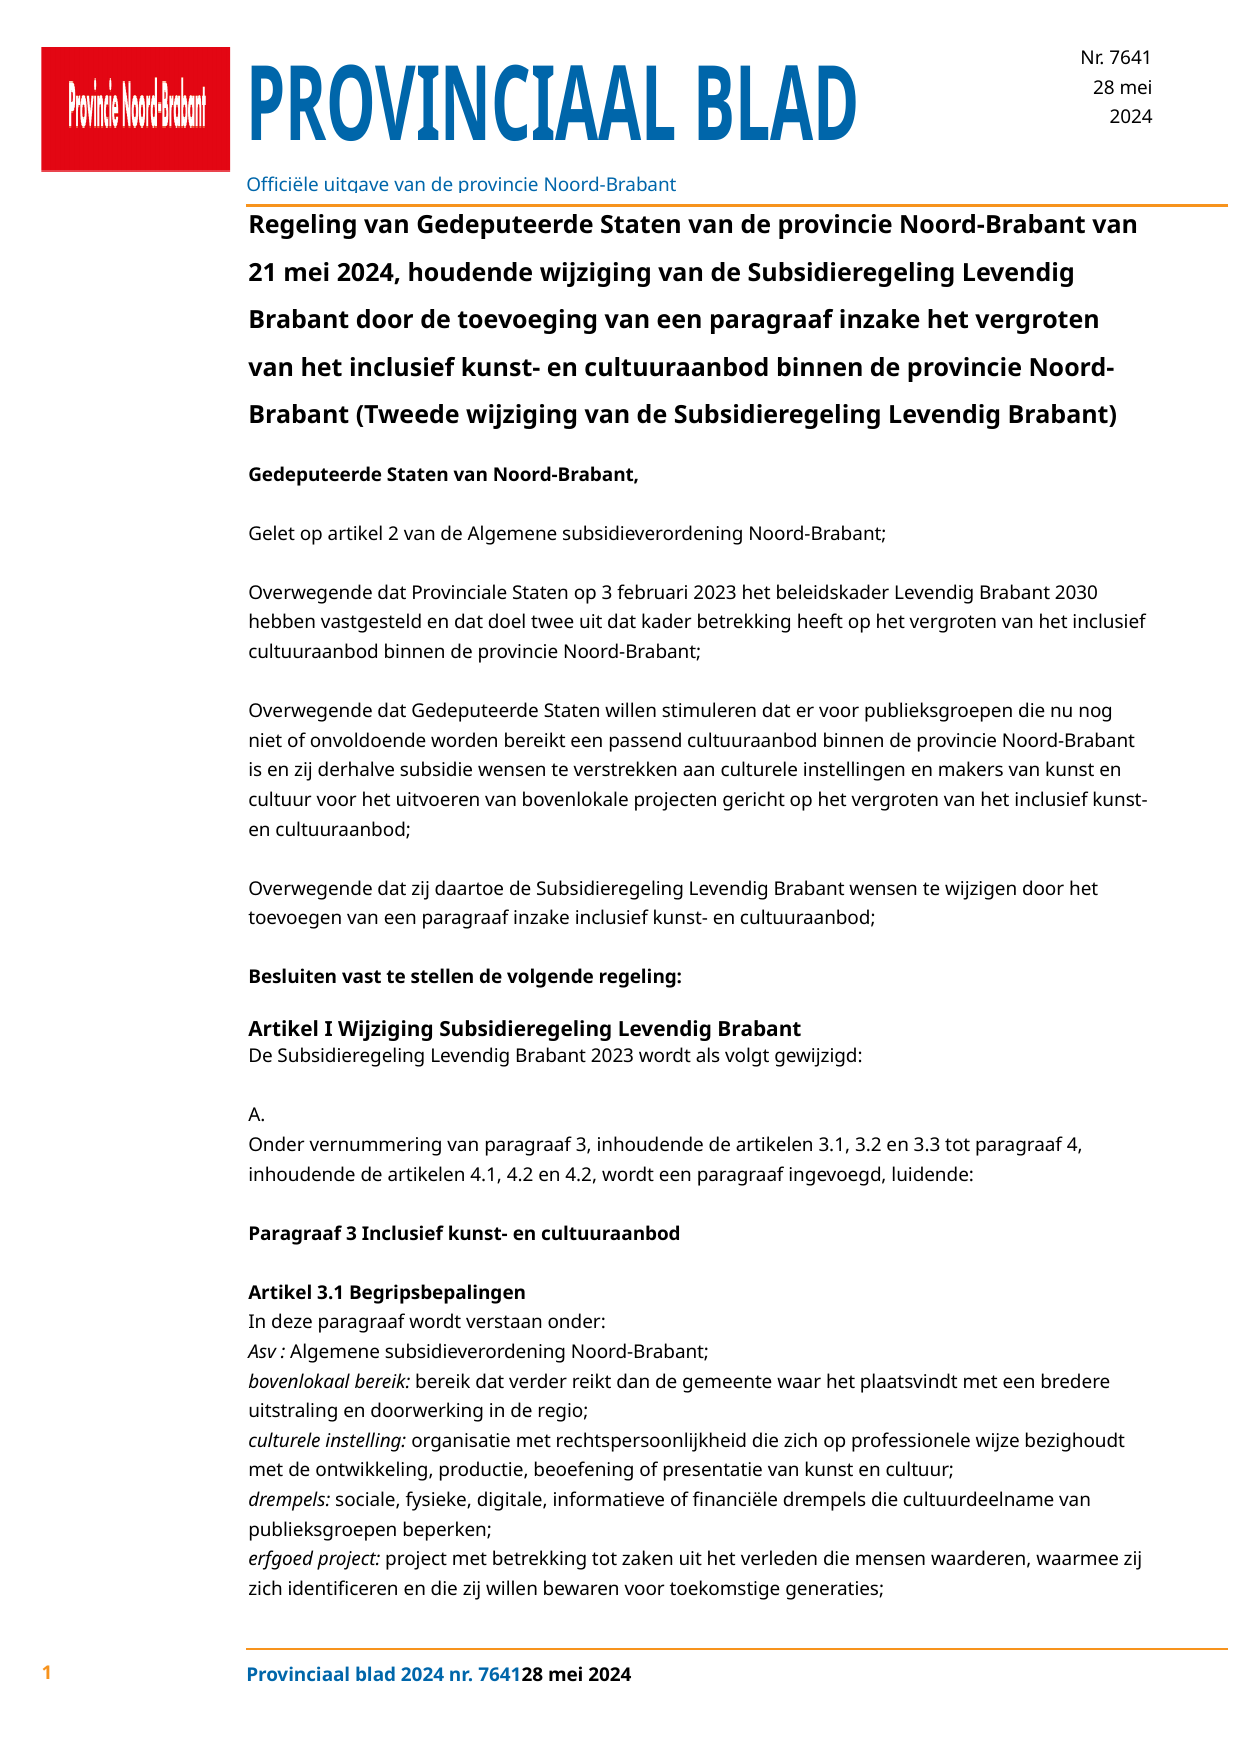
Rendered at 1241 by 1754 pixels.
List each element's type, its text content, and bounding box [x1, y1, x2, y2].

text Overwegende dat zij daartoe de Subsidieregeling Levendig Brabant wensen te wijzigen door het toevoegen van een paragraaf inzake inclusief kunst- en cultuuraanbod; [248, 875, 1152, 930]
text Gelet op artikel 2 van de Algemene subsidieverordening Noord-Brabant; [248, 520, 1152, 546]
text culturele instelling: organisatie met rechtspersoonlijkheid die zich op professionele wijze bezighoudt met de ontwikkeling, productie, beoefening of presentatie van kunst en cultuur; [248, 1427, 1152, 1482]
picture [41, 47, 231, 172]
text bovenlokaal bereik: bereik dat verder reikt dan de gemeente waar het plaatsvindt met een bredere uitstraling en doorwerking in de regio; [248, 1368, 1152, 1423]
text Onder vernummering van paragraaf 3, inhoudende de artikelen 3.1, 3.2 en 3.3 tot paragraaf 4, inhoudende de artikelen 4.1, 4.2 en 4.2, wordt een paragraaf ingevoegd, luidende: [248, 1131, 1152, 1187]
text Asv : Algemene subsidieverordening Noord-Brabant; [248, 1338, 1152, 1364]
text Overwegende dat Provinciale Staten op 3 februari 2023 het beleidskader Levendig Brabant 2030 hebben vastgesteld en dat doel twee uit dat kader betrekking heeft op het vergroten van het inclusief cultuuraanbod binnen de provincie Noord-Brabant; [248, 579, 1152, 664]
text De Subsidieregeling Levendig Brabant 2023 wordt als volgt gewijzigd: [248, 1042, 1152, 1068]
text A. [248, 1102, 1152, 1127]
text Artikel I Wijziging Subsidieregeling Levendig Brabant [248, 1014, 1152, 1042]
text Artikel 3.1 Begripsbepalingen [248, 1279, 1152, 1305]
text erfgoed project: project met betrekking tot zaken uit het verleden die mensen waarderen, waarmee zij zich identificeren en die zij willen bewaren voor toekomstige generaties; [248, 1545, 1152, 1601]
text Overwegende dat Gedeputeerde Staten willen stimuleren dat er voor publieksgroepen die nu nog niet of onvoldoende worden bereikt een passend cultuuraanbod binnen de provincie Noord-Brabant is en zij derhalve subsidie wensen te verstrekken aan culturele instellingen en makers van kunst en cultuur voor het uitvoeren van bovenlokale projecten gericht op het vergroten van het inclusief kunst- en cultuuraanbod; [248, 697, 1152, 841]
text Gedeputeerde Staten van Noord-Brabant, [248, 461, 1152, 486]
text drempels: sociale, fysieke, digitale, informatieve of financiële drempels die cultuurdeelname van publieksgroepen beperken; [248, 1486, 1152, 1542]
text Paragraaf 3 Inclusief kunst- en cultuuraanbod [248, 1220, 1152, 1246]
text In deze paragraaf wordt verstaan onder: [248, 1309, 1152, 1334]
text Regeling van Gedeputeerde Staten van de provincie Noord-Brabant van 21 mei 2024, houdende wijziging van de Subsidieregeling Levendig Brabant door de toevoeging van een paragraaf inzake het vergroten van het inclusief kunst- en cultuuraanbod binnen de provincie Noord-Brabant (Tweede wijziging van de Subsidieregeling Levendig Brabant) [248, 207, 1152, 431]
text Besluiten vast te stellen de volgende regeling: [248, 964, 1152, 989]
